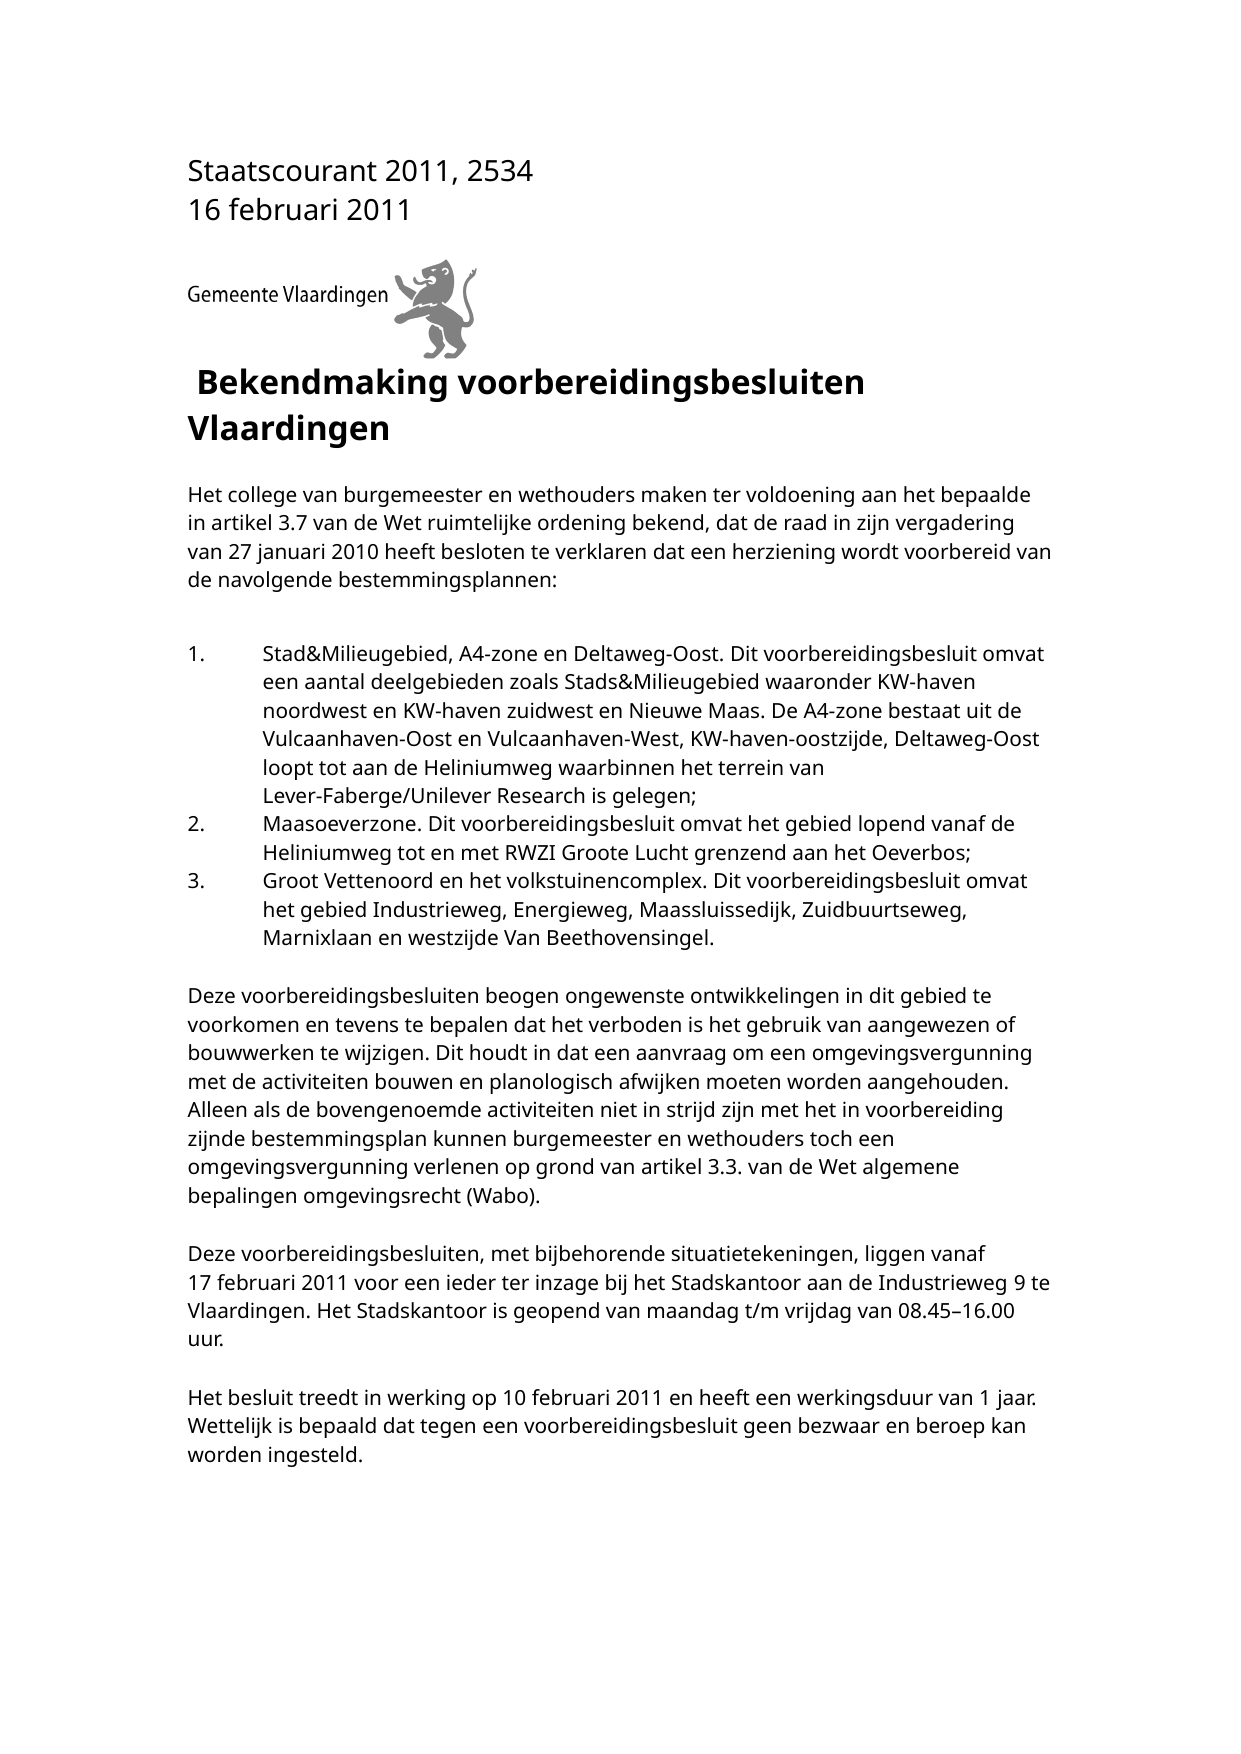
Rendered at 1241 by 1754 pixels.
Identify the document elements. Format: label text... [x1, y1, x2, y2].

text Wettelijk is bepaald dat tegen een voorbereidingsbesluit geen bezwaar en beroep kan worden ingesteld. [187, 1411, 1053, 1468]
text Deze voorbereidingsbesluiten, met bijbehorende situatietekeningen, liggen vanaf 17 februari 2011 voor een ieder ter inzage bij het Stadskantoor aan de Industrieweg 9 te Vlaardingen. Het Stadskantoor is geopend van maandag t/m vrijdag van 08.45–16.00 uur. [187, 1239, 1053, 1353]
text Staatscourant 2011, 2534 [187, 150, 1053, 190]
text Het besluit treedt in werking op 10 februari 2011 en heeft een werkingsduur van 1 jaar. [187, 1383, 1053, 1411]
subtitle Bekendmaking voorbereidingsbesluiten Vlaardingen [187, 271, 1053, 450]
list Stad&Milieugebied, A4-zone en Deltaweg-Oost. Dit voorbereidingsbesluit omvat een aantal deelgebieden zoals Stads&Milieugebied waaronder KW-haven noordwest en KW-haven zuidwest en Nieuwe Maas. De A4-zone bestaat uit de Vulcaanhaven-Oost en Vulcaanhaven-West, KW-haven-oostzijde, Deltaweg-Oost loopt tot aan de Heliniumweg waarbinnen het terrein van Lever-Faberge/Unilever Research is gelegen; [187, 639, 1053, 809]
text Het college van burgemeester en wethouders maken ter voldoening aan het bepaalde in artikel 3.7 van de Wet ruimtelijke ordening bekend, dat de raad in zijn vergadering van 27 januari 2010 heeft besloten te verklaren dat een herziening wordt voorbereid van de navolgende bestemmingsplannen: [187, 480, 1053, 594]
text Deze voorbereidingsbesluiten beogen ongewenste ontwikkelingen in dit gebied te voorkomen en tevens te bepalen dat het verboden is het gebruik van aangewezen of bouwwerken te wijzigen. Dit houdt in dat een aanvraag om een omgevingsvergunning met de activiteiten bouwen en planologisch afwijken moeten worden aangehouden. Alleen als de bovengenoemde activiteiten niet in strijd zijn met het in voorbereiding zijnde bestemmingsplan kunnen burgemeester en wethouders toch een omgevingsvergunning verlenen op grond van artikel 3.3. van de Wet algemene bepalingen omgevingsrecht (Wabo). [187, 982, 1053, 1209]
list Groot Vettenoord en het volkstuinencomplex. Dit voorbereidingsbesluit omvat het gebied Industrieweg, Energieweg, Maassluissedijk, Zuidbuurtseweg, Marnixlaan en westzijde Van Beethovensingel. [187, 866, 1053, 952]
picture [187, 258, 477, 359]
text 16 februari 2011 [187, 190, 1053, 229]
list Maasoeverzone. Dit voorbereidingsbesluit omvat het gebied lopend vanaf de Heliniumweg tot en met RWZI Groote Lucht grenzend aan het Oeverbos; [187, 809, 1053, 866]
